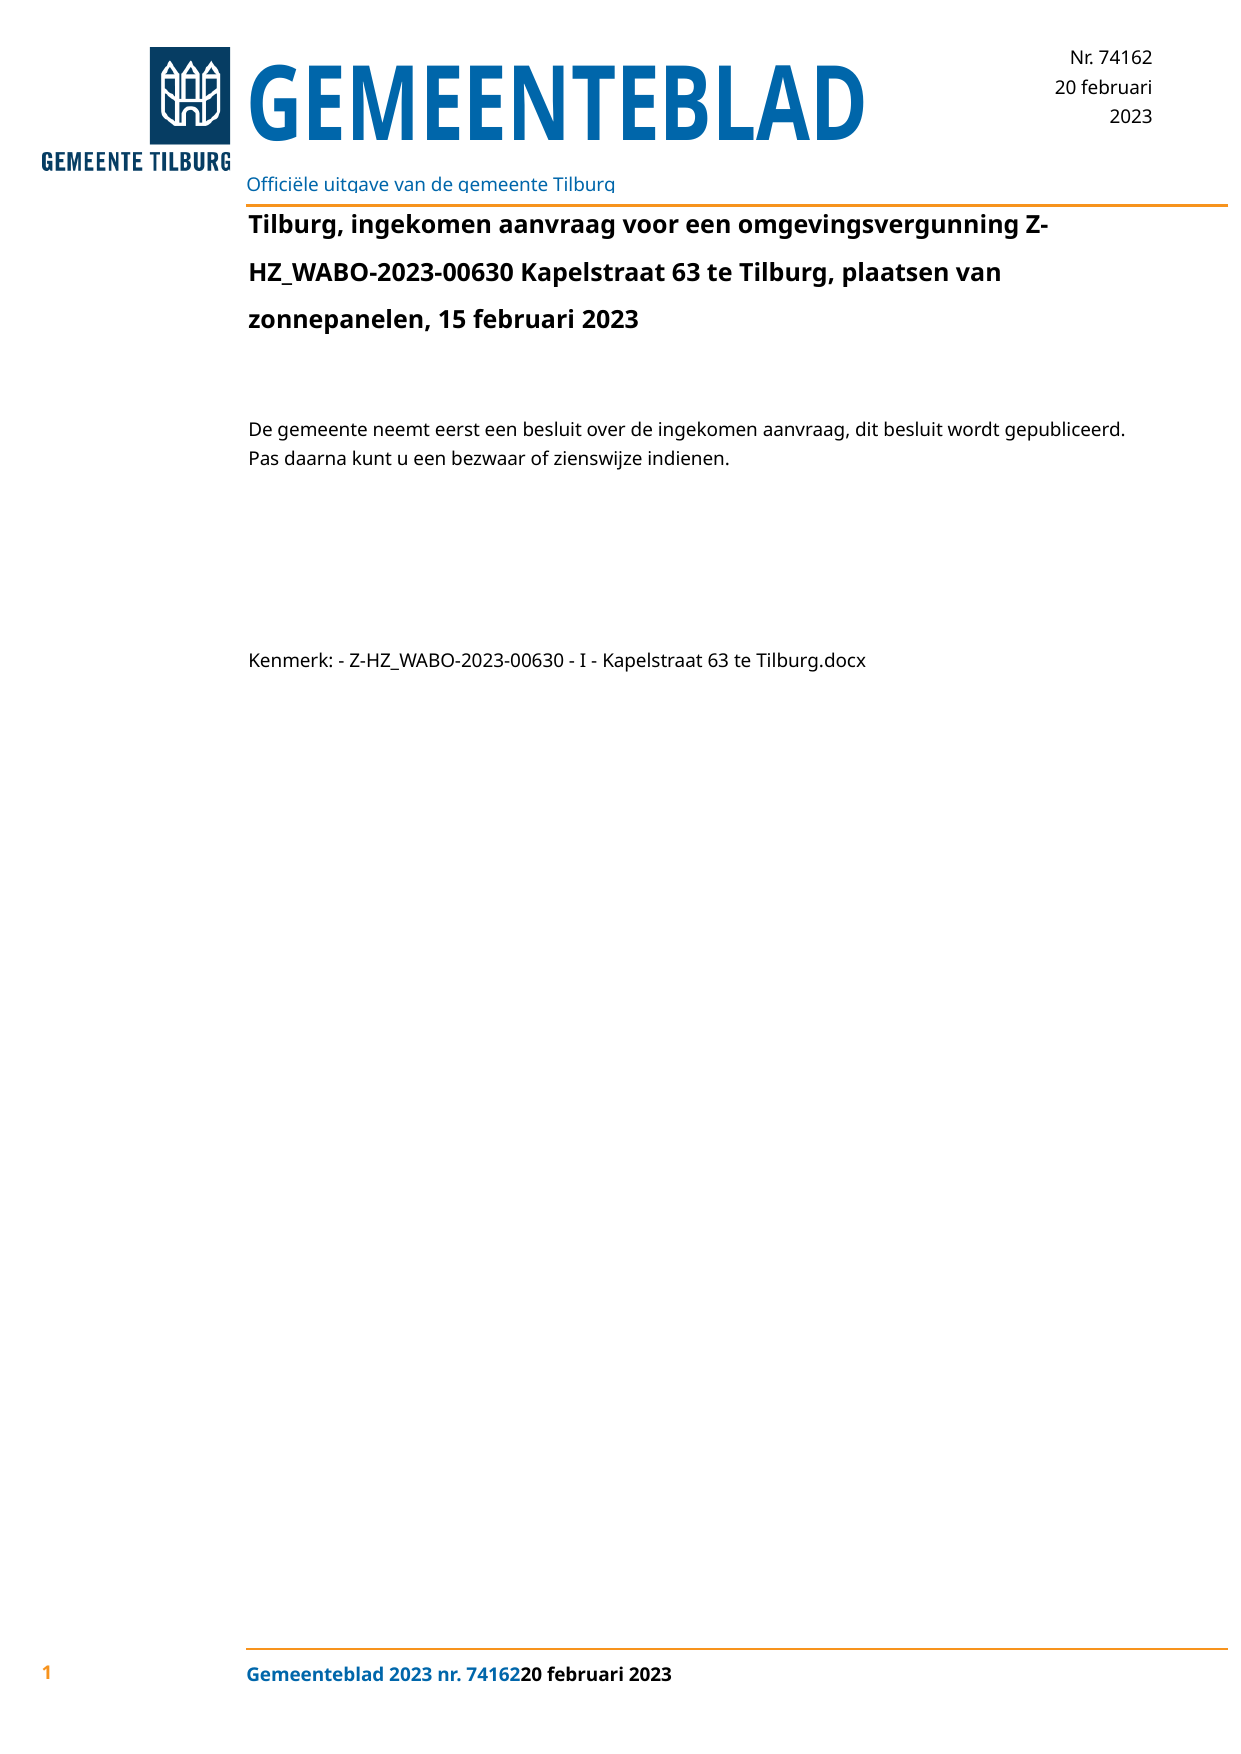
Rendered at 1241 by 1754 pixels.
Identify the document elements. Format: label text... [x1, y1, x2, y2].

picture [41, 47, 231, 172]
text De gemeente neemt eerst een besluit over de ingekomen aanvraag, dit besluit wordt gepubliceerd. Pas daarna kunt u een bezwaar of zienswijze indienen. [248, 416, 1152, 471]
text Kenmerk: - Z-HZ_WABO-2023-00630 - I - Kapelstraat 63 te Tilburg.docx [248, 647, 1152, 673]
text Tilburg, ingekomen aanvraag voor een omgevingsvergunning Z-HZ_WABO-2023-00630 Kapelstraat 63 te Tilburg, plaatsen van zonnepanelen, 15 februari 2023 [248, 207, 1152, 336]
